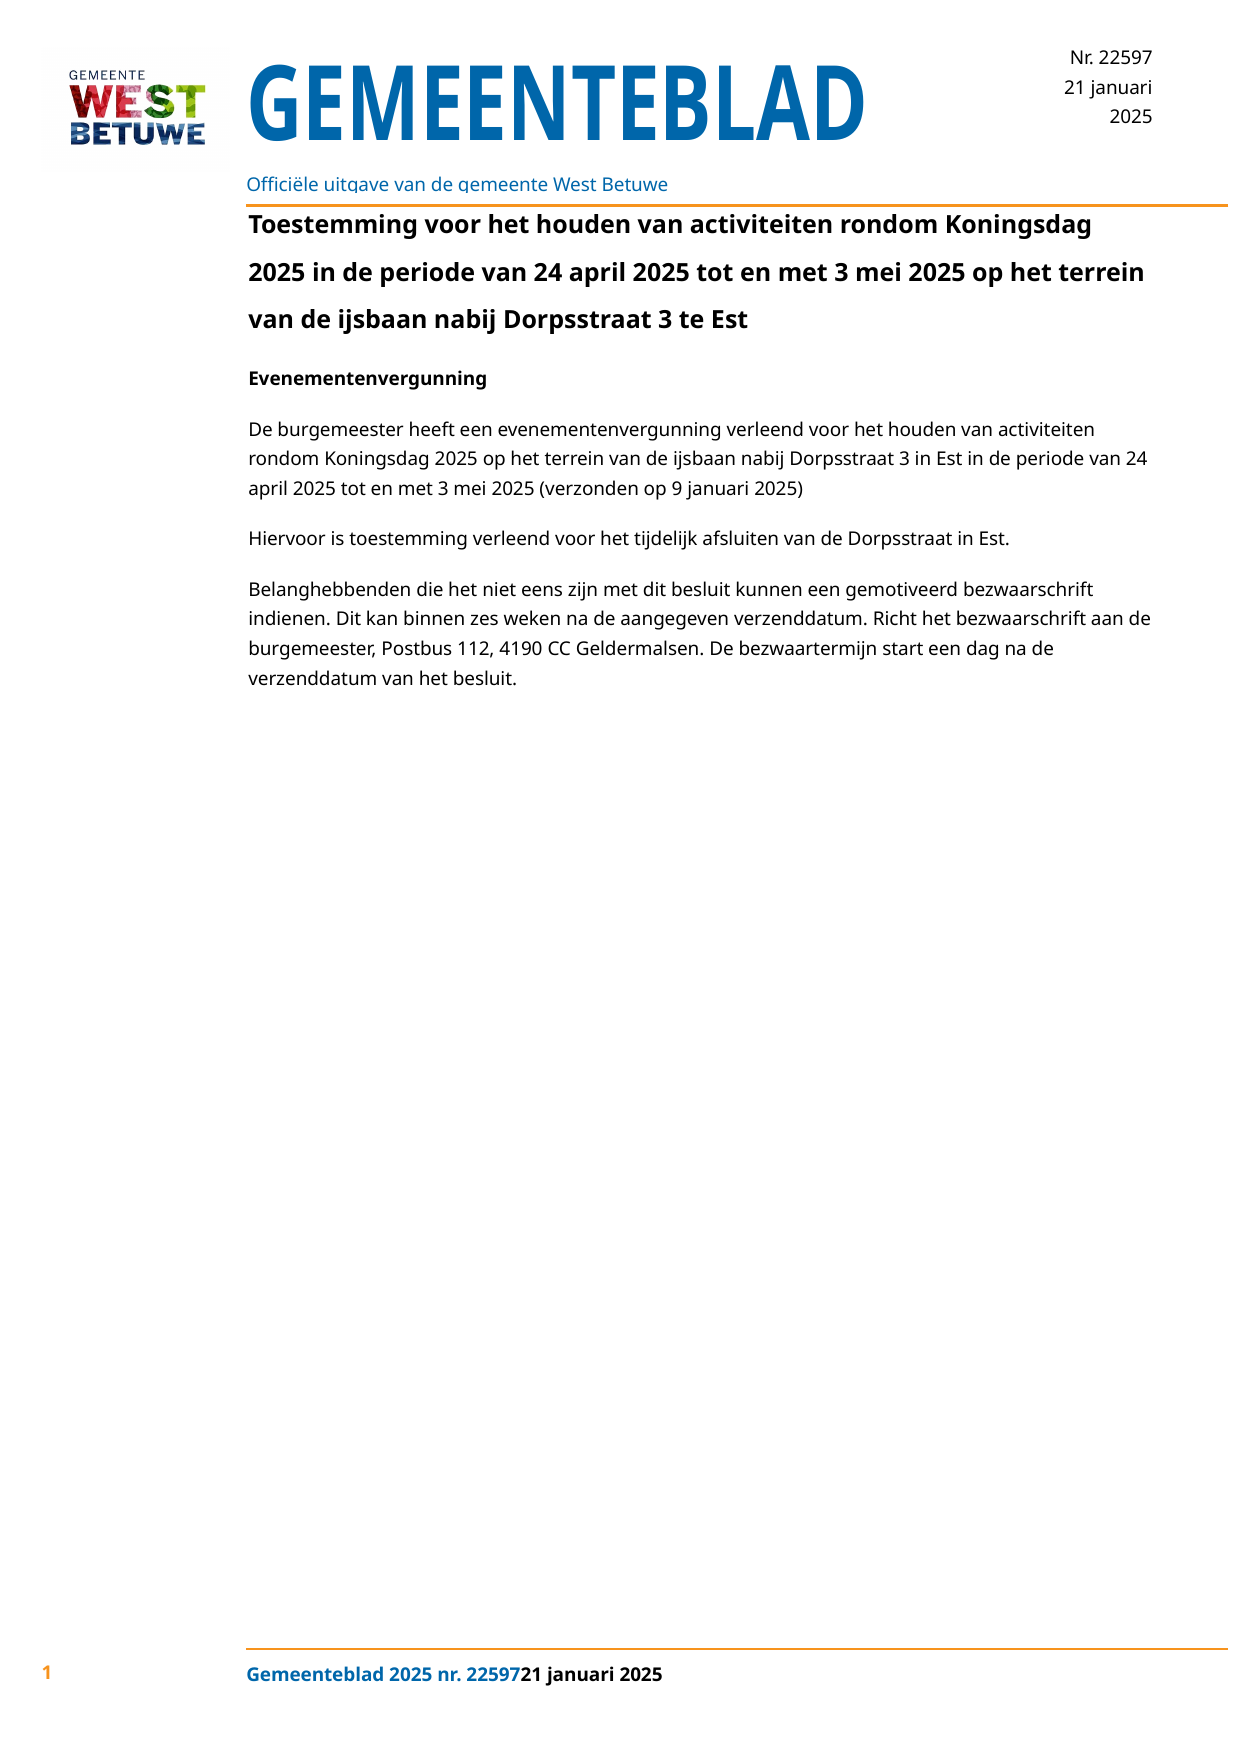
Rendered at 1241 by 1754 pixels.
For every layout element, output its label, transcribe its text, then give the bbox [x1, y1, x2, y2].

text Hiervoor is toestemming verleend voor het tijdelijk afsluiten van de Dorpsstraat in Est. [248, 526, 1152, 551]
text Toestemming voor het houden van activiteiten rondom Koningsdag 2025 in de periode van 24 april 2025 tot en met 3 mei 2025 op het terrein van de ijsbaan nabij Dorpsstraat 3 te Est [248, 207, 1152, 336]
text De burgemeester heeft een evenementenvergunning verleend voor het houden van activiteiten rondom Koningsdag 2025 op het terrein van de ijsbaan nabij Dorpsstraat 3 in Est in de periode van 24 april 2025 tot en met 3 mei 2025 (verzonden op 9 januari 2025) [248, 416, 1152, 501]
text Evenementenvergunning [248, 366, 1152, 391]
picture [41, 47, 231, 172]
text Belanghebbenden die het niet eens zijn met dit besluit kunnen een gemotiveerd bezwaarschrift indienen. Dit kan binnen zes weken na de aangegeven verzenddatum. Richt het bezwaarschrift aan de burgemeester, Postbus 112, 4190 CC Geldermalsen. De bezwaartermijn start een dag na de verzenddatum van het besluit. [248, 576, 1152, 690]
